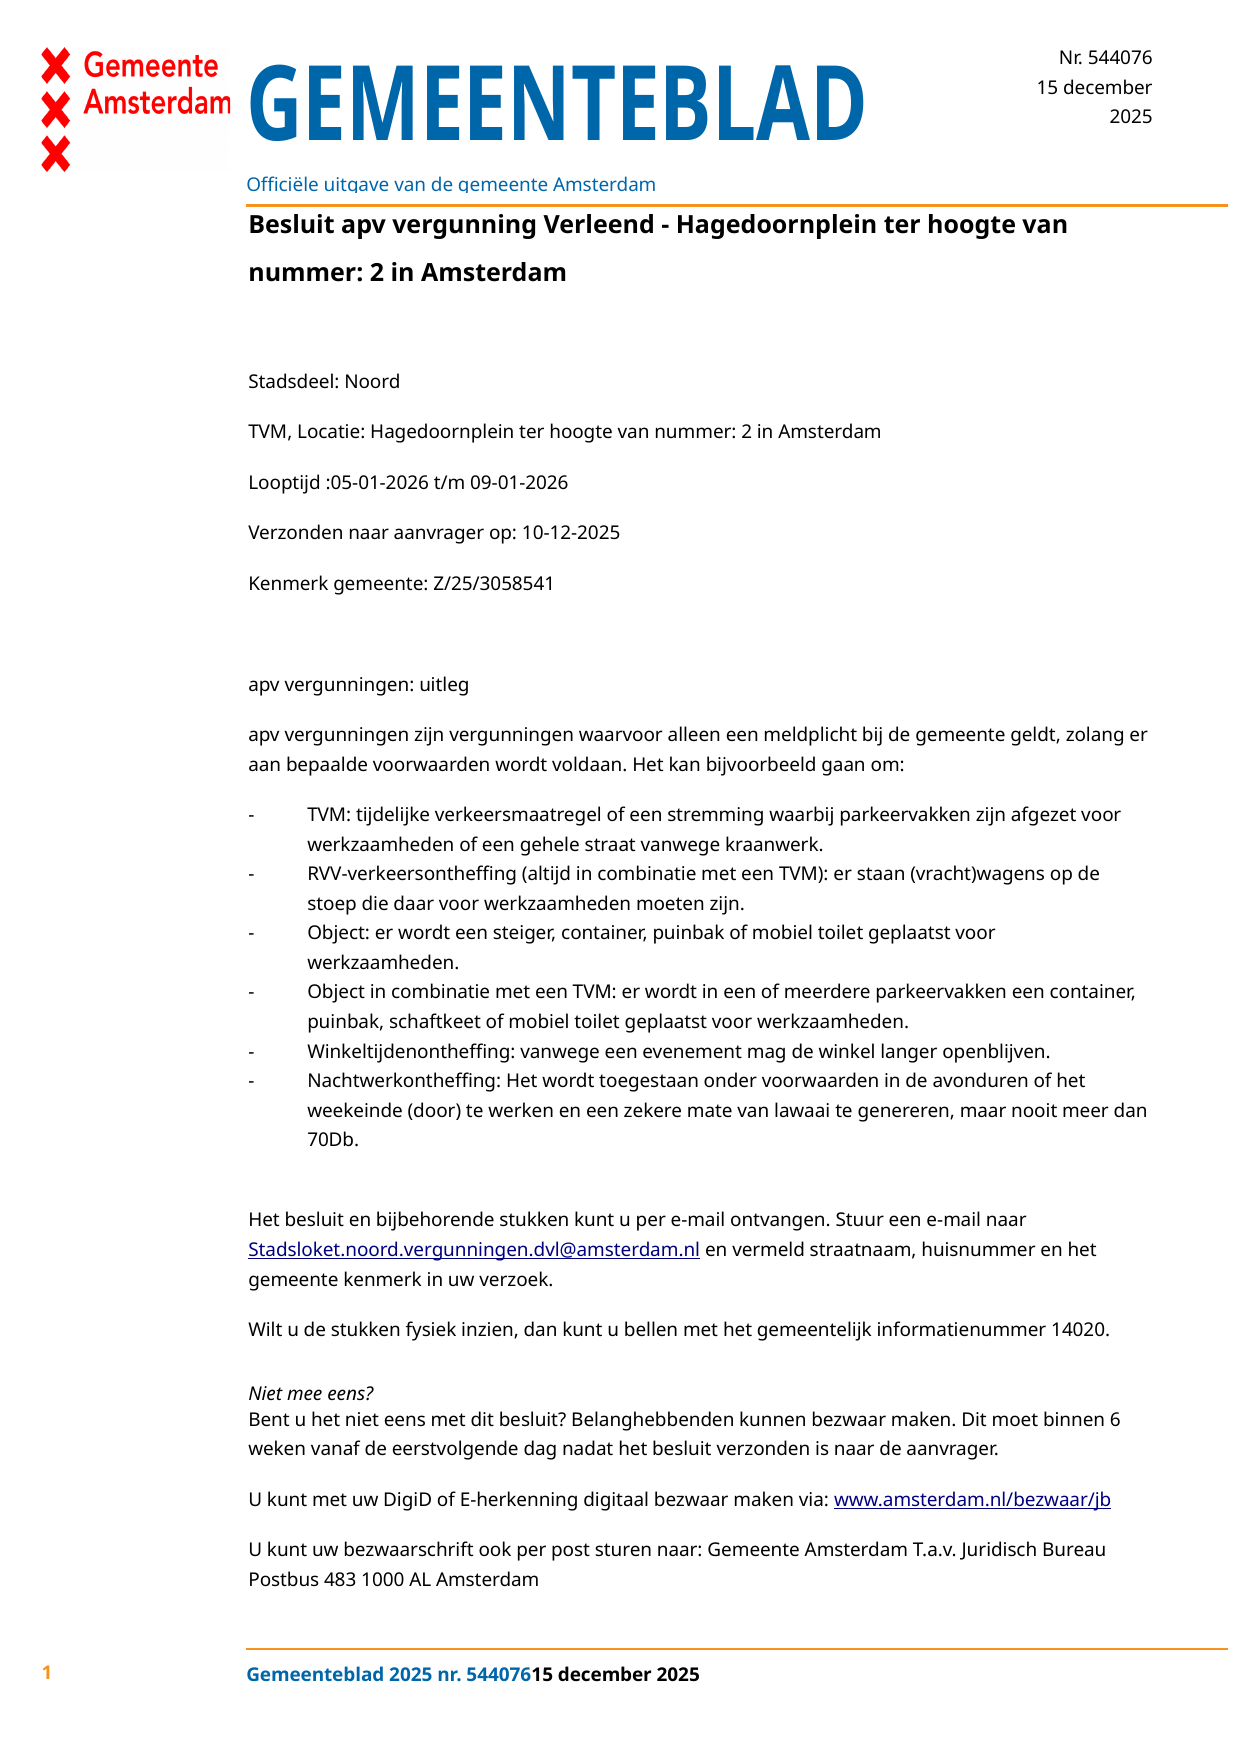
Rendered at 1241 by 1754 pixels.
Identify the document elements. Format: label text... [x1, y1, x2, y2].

text TVM, Locatie: Hagedoornplein ter hoogte van nummer: 2 in Amsterdam [248, 419, 1152, 444]
text Stadsdeel: Noord [248, 368, 1152, 394]
text Wilt u de stukken fysiek inzien, dan kunt u bellen met het gemeentelijk informatienummer 14020. [248, 1316, 1152, 1342]
text Verzonden naar aanvrager op: 10-12-2025 [248, 519, 1152, 545]
text Bent u het niet eens met dit besluit? Belanghebbenden kunnen bezwaar maken. Dit moet binnen 6 weken vanaf de eerstvolgende dag nadat het besluit verzonden is naar de aanvrager. [248, 1406, 1152, 1461]
text apv vergunningen: uitleg [248, 671, 1152, 697]
list RVV-verkeersontheffing (altijd in combinatie met een TVM): er staan (vracht)wagens op de stoep die daar voor werkzaamheden moeten zijn. [248, 860, 1152, 916]
list Object in combinatie met een TVM: er wordt in een of meerdere parkeervakken een container, puinbak, schaftkeet of mobiel toilet geplaatst voor werkzaamheden. [248, 979, 1152, 1034]
text U kunt uw bezwaarschrift ook per post sturen naar: Gemeente Amsterdam T.a.v. Juridisch Bureau Postbus 483 1000 AL Amsterdam [248, 1536, 1152, 1592]
picture [41, 47, 231, 172]
text apv vergunningen zijn vergunningen waarvoor alleen een meldplicht bij de gemeente geldt, zolang er aan bepaalde voorwaarden wordt voldaan. Het kan bijvoorbeeld gaan om: [248, 721, 1152, 777]
text Het besluit en bijbehorende stukken kunt u per e-mail ontvangen. Stuur een e-mail naar Stadsloket.noord.vergunningen.dvl@amsterdam.nl en vermeld straatnaam, huisnummer en het gemeente kenmerk in uw verzoek. [248, 1207, 1152, 1292]
list Object: er wordt een steiger, container, puinbak of mobiel toilet geplaatst voor werkzaamheden. [248, 919, 1152, 975]
text Niet mee eens? [248, 1380, 1152, 1406]
text U kunt met uw DigiD of E-herkenning digitaal bezwaar maken via: www.amsterdam.nl/bezwaar/jb [248, 1486, 1152, 1512]
text Kenmerk gemeente: Z/25/3058541 [248, 570, 1152, 596]
text Besluit apv vergunning Verleend - Hagedoornplein ter hoogte van nummer: 2 in Amsterdam [248, 207, 1152, 288]
list Winkeltijdenontheffing: vanwege een evenement mag de winkel langer openblijven. [248, 1038, 1152, 1064]
list TVM: tijdelijke verkeersmaatregel of een stremming waarbij parkeervakken zijn afgezet voor werkzaamheden of een gehele straat vanwege kraanwerk. [248, 801, 1152, 857]
list Nachtwerkontheffing: Het wordt toegestaan onder voorwaarden in de avonduren of het weekeinde (door) te werken en een zekere mate van lawaai te genereren, maar nooit meer dan 70Db. [248, 1067, 1152, 1152]
text Looptijd :05-01-2026 t/m 09-01-2026 [248, 469, 1152, 495]
